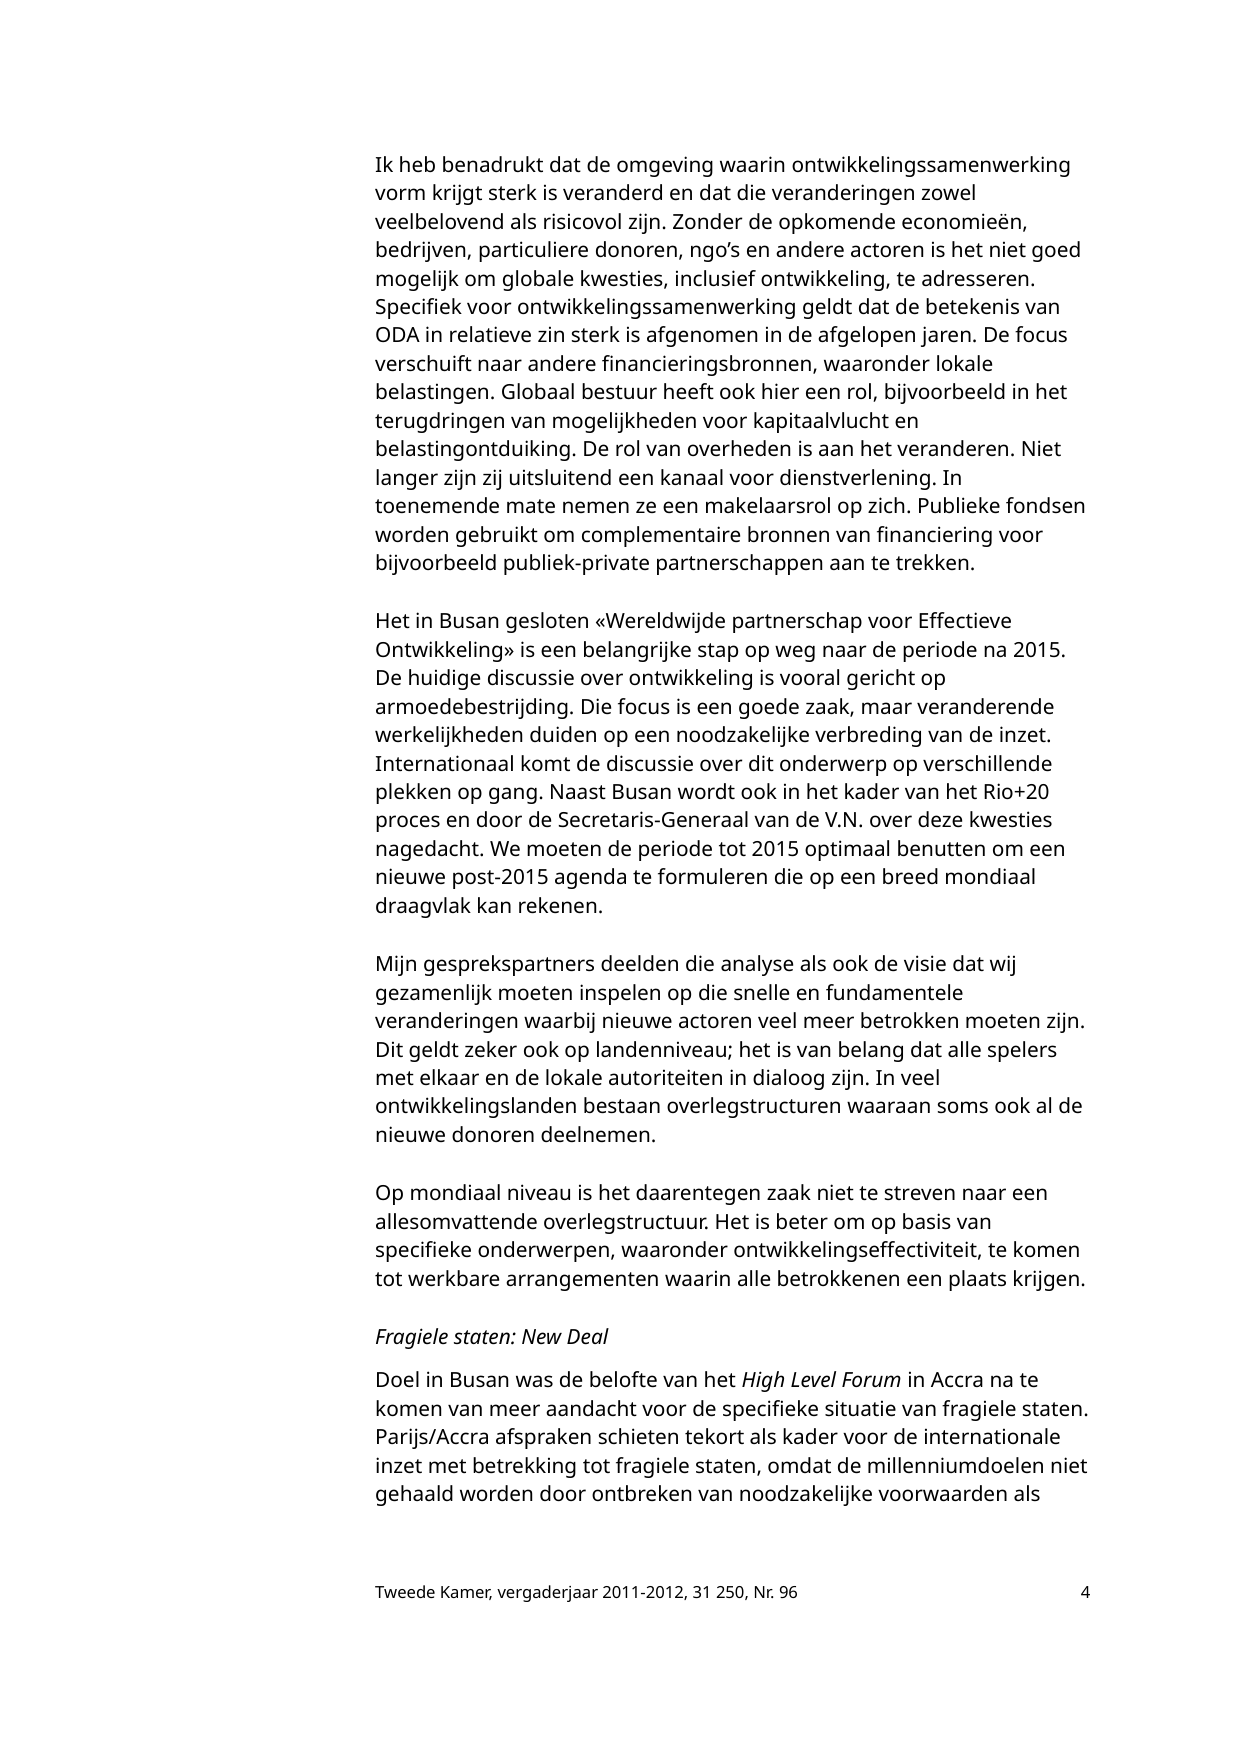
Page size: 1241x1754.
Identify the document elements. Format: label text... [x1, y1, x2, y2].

text Ik heb benadrukt dat de omgeving waarin ontwikkelingssamenwerking vorm krijgt sterk is veranderd en dat die veranderingen zowel veelbelovend als risicovol zijn. Zonder de opkomende economieën, bedrijven, particuliere donoren, ngo’s en andere actoren is het niet goed mogelijk om globale kwesties, inclusief ontwikkeling, te adresseren. Specifiek voor ontwikkelingssamenwerking geldt dat de betekenis van ODA in relatieve zin sterk is afgenomen in de afgelopen jaren. De focus verschuift naar andere financieringsbronnen, waaronder lokale belastingen. Globaal bestuur heeft ook hier een rol, bijvoorbeeld in het terugdringen van mogelijkheden voor kapitaalvlucht en belastingontduiking. De rol van overheden is aan het veranderen. Niet langer zijn zij uitsluitend een kanaal voor dienstverlening. In toenemende mate nemen ze een makelaarsrol op zich. Publieke fondsen worden gebruikt om complementaire bronnen van financiering voor bijvoorbeeld publiek-private partnerschappen aan te trekken. [375, 150, 1090, 577]
text Doel in Busan was de belofte van het High Level Forum in Accra na te komen van meer aandacht voor de specifieke situatie van fragiele staten. Parijs/Accra afspraken schieten tekort als kader voor de internationale inzet met betrekking tot fragiele staten, omdat de millenniumdoelen niet gehaald worden door ontbreken van noodzakelijke voorwaarden als [375, 1366, 1090, 1508]
text Het in Busan gesloten «Wereldwijde partnerschap voor Effectieve Ontwikkeling» is een belangrijke stap op weg naar de periode na 2015. De huidige discussie over ontwikkeling is vooral gericht op armoedebestrijding. Die focus is een goede zaak, maar veranderende werkelijkheden duiden op een noodzakelijke verbreding van de inzet. Internationaal komt de discussie over dit onderwerp op verschillende plekken op gang. Naast Busan wordt ook in het kader van het Rio+20 proces en door de Secretaris-Generaal van de V.N. over deze kwesties nagedacht. We moeten de periode tot 2015 optimaal benutten om een nieuwe post-2015 agenda te formuleren die op een breed mondiaal draagvlak kan rekenen. [375, 607, 1090, 919]
text Fragiele staten: New Deal [375, 1322, 1090, 1351]
text Op mondiaal niveau is het daarentegen zaak niet te streven naar een allesomvattende overlegstructuur. Het is beter om op basis van specifieke onderwerpen, waaronder ontwikkelingseffectiviteit, te komen tot werkbare arrangementen waarin alle betrokkenen een plaats krijgen. [375, 1178, 1090, 1292]
text Mijn gesprekspartners deelden die analyse als ook de visie dat wij gezamenlijk moeten inspelen op die snelle en fundamentele veranderingen waarbij nieuwe actoren veel meer betrokken moeten zijn. Dit geldt zeker ook op landenniveau; het is van belang dat alle spelers met elkaar en de lokale autoriteiten in dialoog zijn. In veel ontwikkelingslanden bestaan overlegstructuren waaraan soms ook al de nieuwe donoren deelnemen. [375, 949, 1090, 1148]
